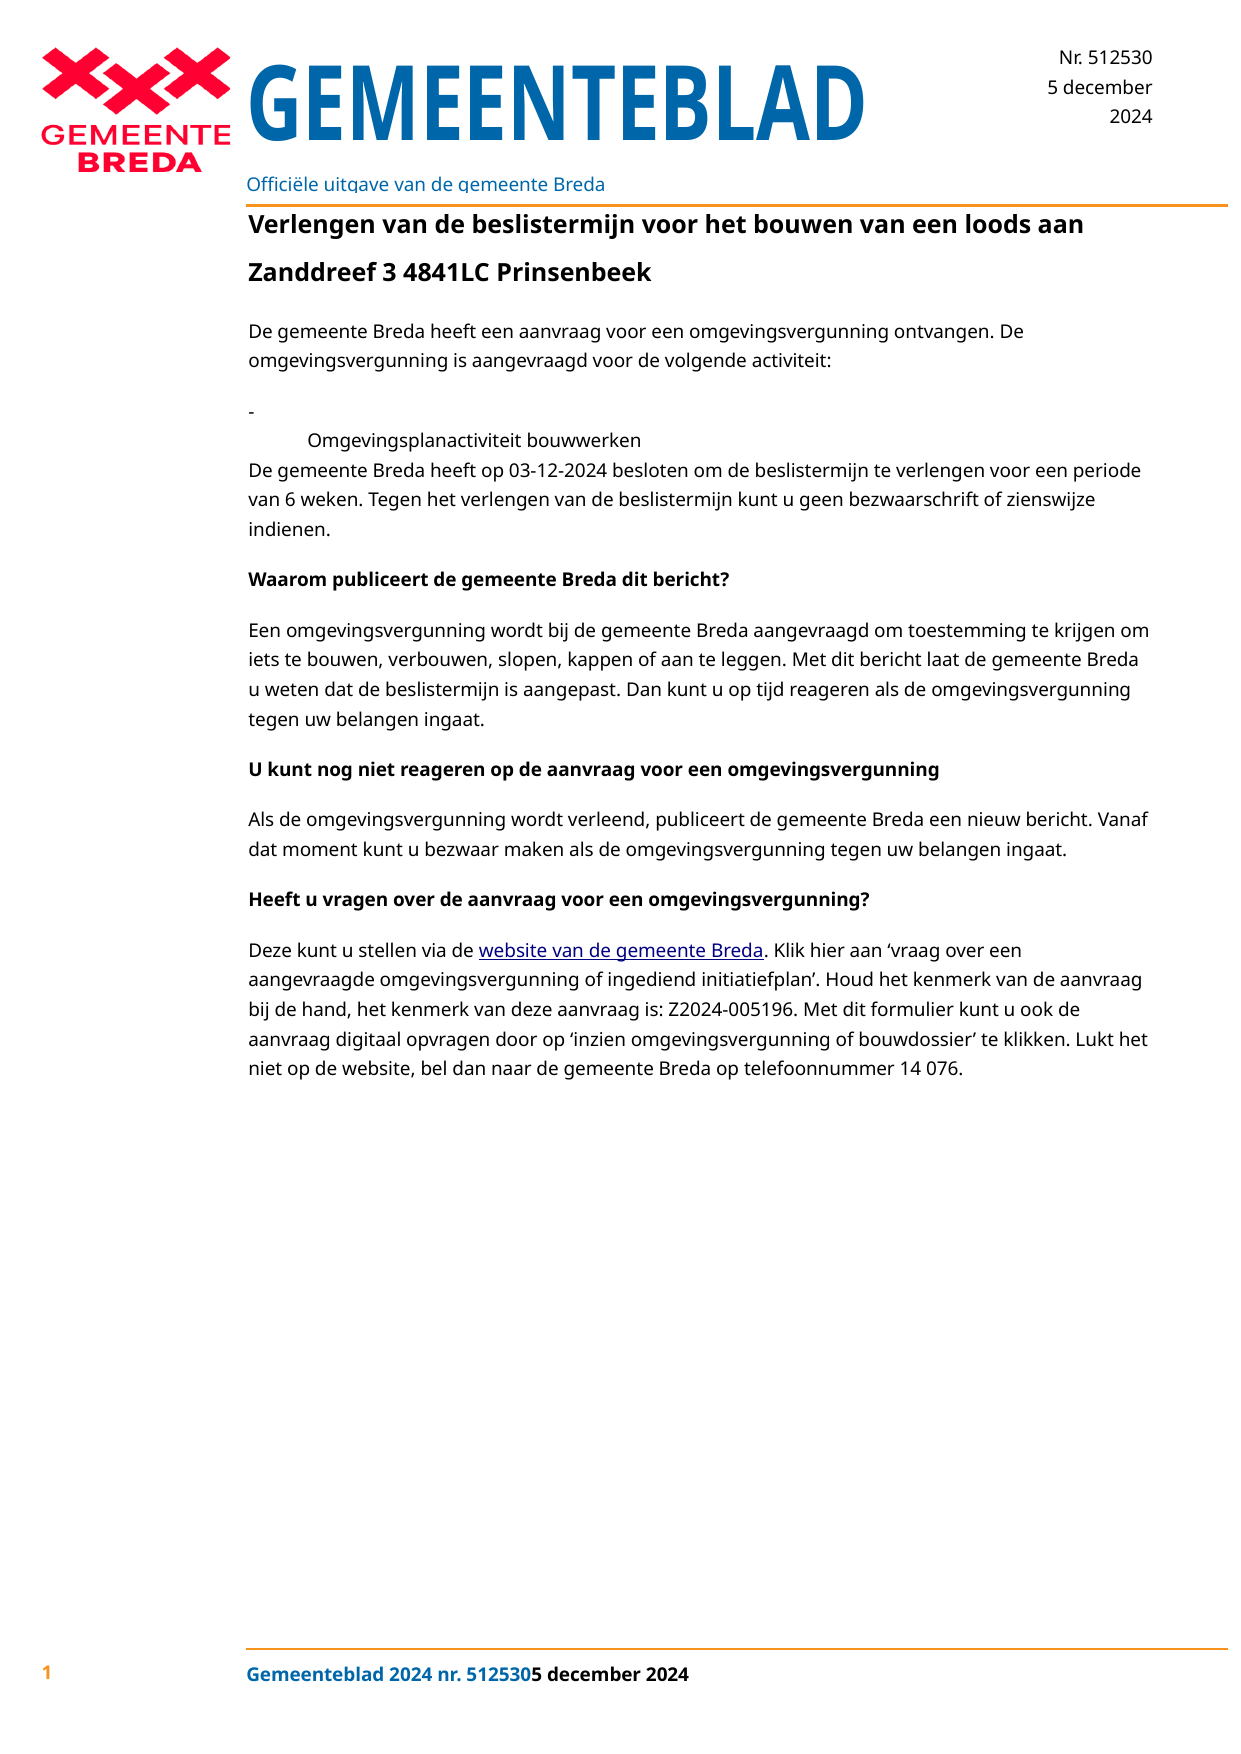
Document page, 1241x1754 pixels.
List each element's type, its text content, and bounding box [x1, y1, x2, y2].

picture [41, 47, 231, 172]
text Waarom publiceert de gemeente Breda dit bericht? [248, 567, 1152, 592]
text Deze kunt u stellen via de website van de gemeente Breda. Klik hier aan ‘vraag over een aangevraagde omgevingsvergunning of ingediend initiatiefplan’. Houd het kenmerk van de aanvraag bij de hand, het kenmerk van deze aanvraag is: Z2024-005196. Met dit formulier kunt u ook de aanvraag digitaal opvragen door op ‘inzien omgevingsvergunning of bouwdossier’ te klikken. Lukt het niet op de website, bel dan naar de gemeente Breda op telefoonnummer 14 076. [248, 937, 1152, 1081]
text Verlengen van de beslistermijn voor het bouwen van een loods aan Zanddreef 3 4841LC Prinsenbeek [248, 207, 1152, 288]
text Als de omgevingsvergunning wordt verleend, publiceert de gemeente Breda een nieuw bericht. Vanaf dat moment kunt u bezwaar maken als de omgevingsvergunning tegen uw belangen ingaat. [248, 807, 1152, 862]
list Omgevingsplanactiviteit bouwwerken [248, 427, 1152, 453]
text De gemeente Breda heeft op 03-12-2024 besloten om de beslistermijn te verlengen voor een periode van 6 weken. Tegen het verlengen van de beslistermijn kunt u geen bezwaarschrift of zienswijze indienen. [248, 457, 1152, 542]
text U kunt nog niet reageren op de aanvraag voor een omgevingsvergunning [248, 756, 1152, 782]
text Een omgevingsvergunning wordt bij de gemeente Breda aangevraagd om toestemming te krijgen om iets te bouwen, verbouwen, slopen, kappen of aan te leggen. Met dit bericht laat de gemeente Breda u weten dat de beslistermijn is aangepast. Dan kunt u op tijd reageren als de omgevingsvergunning tegen uw belangen ingaat. [248, 617, 1152, 732]
text Heeft u vragen over de aanvraag voor een omgevingsvergunning? [248, 887, 1152, 912]
text De gemeente Breda heeft een aanvraag voor een omgevingsvergunning ontvangen. De omgevingsvergunning is aangevraagd voor de volgende activiteit: [248, 318, 1152, 373]
